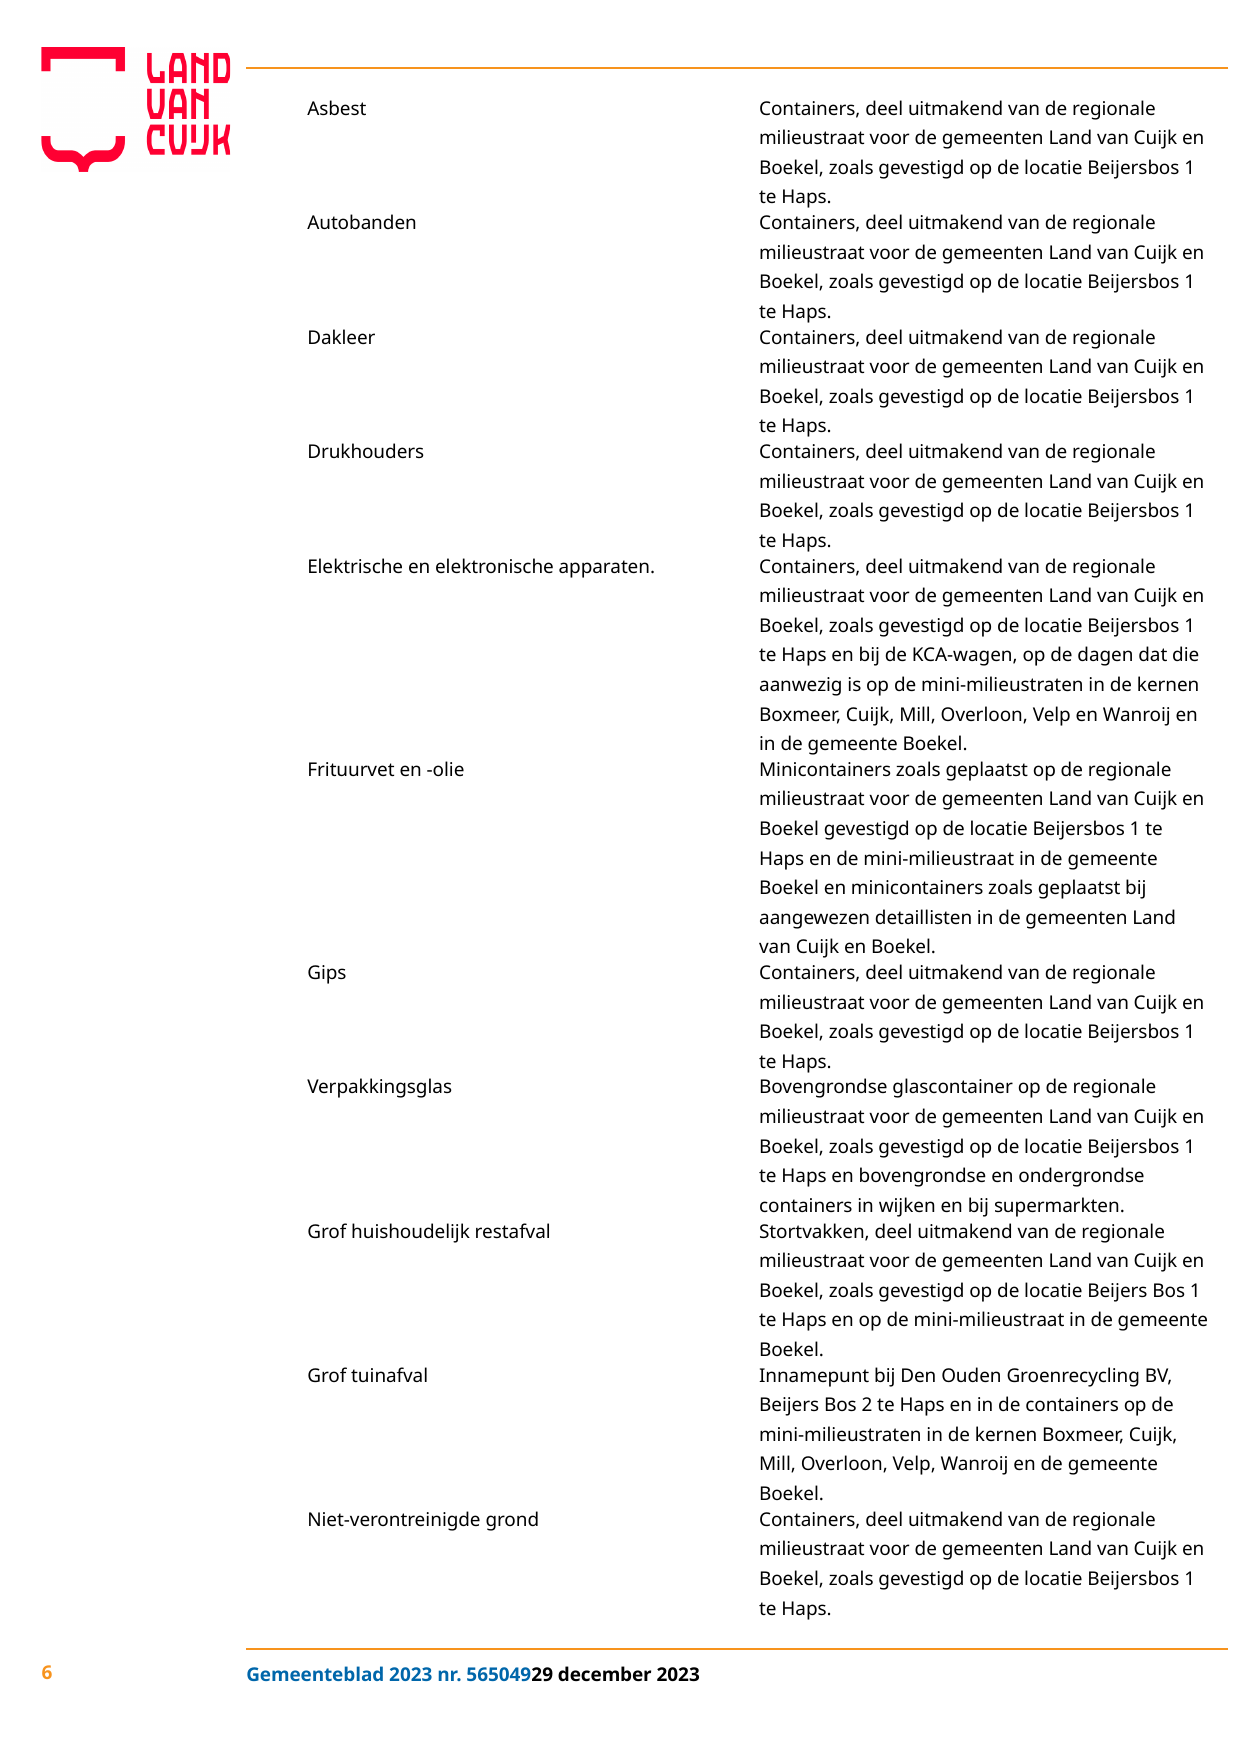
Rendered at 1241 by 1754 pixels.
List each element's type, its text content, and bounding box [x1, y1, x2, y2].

table_cell Minicontainers zoals geplaatst op de regionale milieustraat voor de gemeenten Land van Cuijk en Boekel gevestigd op de locatie Beijersbos 1 te Haps en de mini-milieustraat in de gemeente Boekel en minicontainers zoals geplaatst bij aangewezen detaillisten in de gemeenten Land van Cuijk en Boekel. [759, 756, 1211, 959]
table_cell Bovengrondse glascontainer op de regionale milieustraat voor de gemeenten Land van Cuijk en Boekel, zoals gevestigd op de locatie Beijersbos 1 te Haps en bovengrondse en ondergrondse containers in wijken en bij supermarkten. [759, 1074, 1211, 1218]
table_cell Verpakkingsglas [307, 1074, 759, 1218]
table_cell Stortvakken, deel uitmakend van de regionale milieustraat voor de gemeenten Land van Cuijk en Boekel, zoals gevestigd op de locatie Beijers Bos 1 te Haps en op de mini-milieustraat in de gemeente Boekel. [759, 1218, 1211, 1362]
picture [41, 47, 231, 172]
table_cell Containers, deel uitmakend van de regionale milieustraat voor de gemeenten Land van Cuijk en Boekel, zoals gevestigd op de locatie Beijersbos 1 te Haps. [759, 438, 1211, 553]
table_cell Niet-verontreinigde grond [307, 1506, 759, 1612]
table_cell Grof tuinafval [307, 1362, 759, 1506]
table_cell Containers, deel uitmakend van de regionale milieustraat voor de gemeenten Land van Cuijk en Boekel, zoals gevestigd op de locatie Beijersbos 1 te Haps. [759, 959, 1211, 1074]
table_header Containers, deel uitmakend van de regionale milieustraat voor de gemeenten Land van Cuijk en Boekel, zoals gevestigd op de locatie Beijersbos 1 te Haps. [759, 95, 1211, 209]
table_cell Innamepunt bij Den Ouden Groenrecycling BV, Beijers Bos 2 te Haps en in de containers op de mini-milieustraten in de kernen Boxmeer, Cuijk, Mill, Overloon, Velp, Wanroij en de gemeente Boekel. [759, 1362, 1211, 1506]
table_cell Elektrische en elektronische apparaten. [307, 553, 759, 756]
table_header Asbest [307, 95, 759, 209]
table_cell Frituurvet en -olie [307, 756, 759, 959]
table_cell Containers, deel uitmakend van de regionale milieustraat voor de gemeenten Land van Cuijk en Boekel, zoals gevestigd op de locatie Beijersbos 1 te Haps en bij de KCA-wagen, op de dagen dat die aanwezig is op de mini-milieustraten in de kernen Boxmeer, Cuijk, Mill, Overloon, Velp en Wanroij en in de gemeente Boekel. [759, 553, 1211, 756]
table_cell Containers, deel uitmakend van de regionale milieustraat voor de gemeenten Land van Cuijk en Boekel, zoals gevestigd op de locatie Beijersbos 1 te Haps. [759, 209, 1211, 324]
table_cell Containers, deel uitmakend van de regionale milieustraat voor de gemeenten Land van Cuijk en Boekel, zoals gevestigd op de locatie Beijersbos 1 te Haps. [759, 1506, 1211, 1612]
table_cell Containers, deel uitmakend van de regionale milieustraat voor de gemeenten Land van Cuijk en Boekel, zoals gevestigd op de locatie Beijersbos 1 te Haps. [759, 324, 1211, 438]
table_cell Gips [307, 959, 759, 1074]
table_cell Grof huishoudelijk restafval [307, 1218, 759, 1362]
table_cell Dakleer [307, 324, 759, 438]
table_cell Autobanden [307, 209, 759, 324]
table_cell Drukhouders [307, 438, 759, 553]
